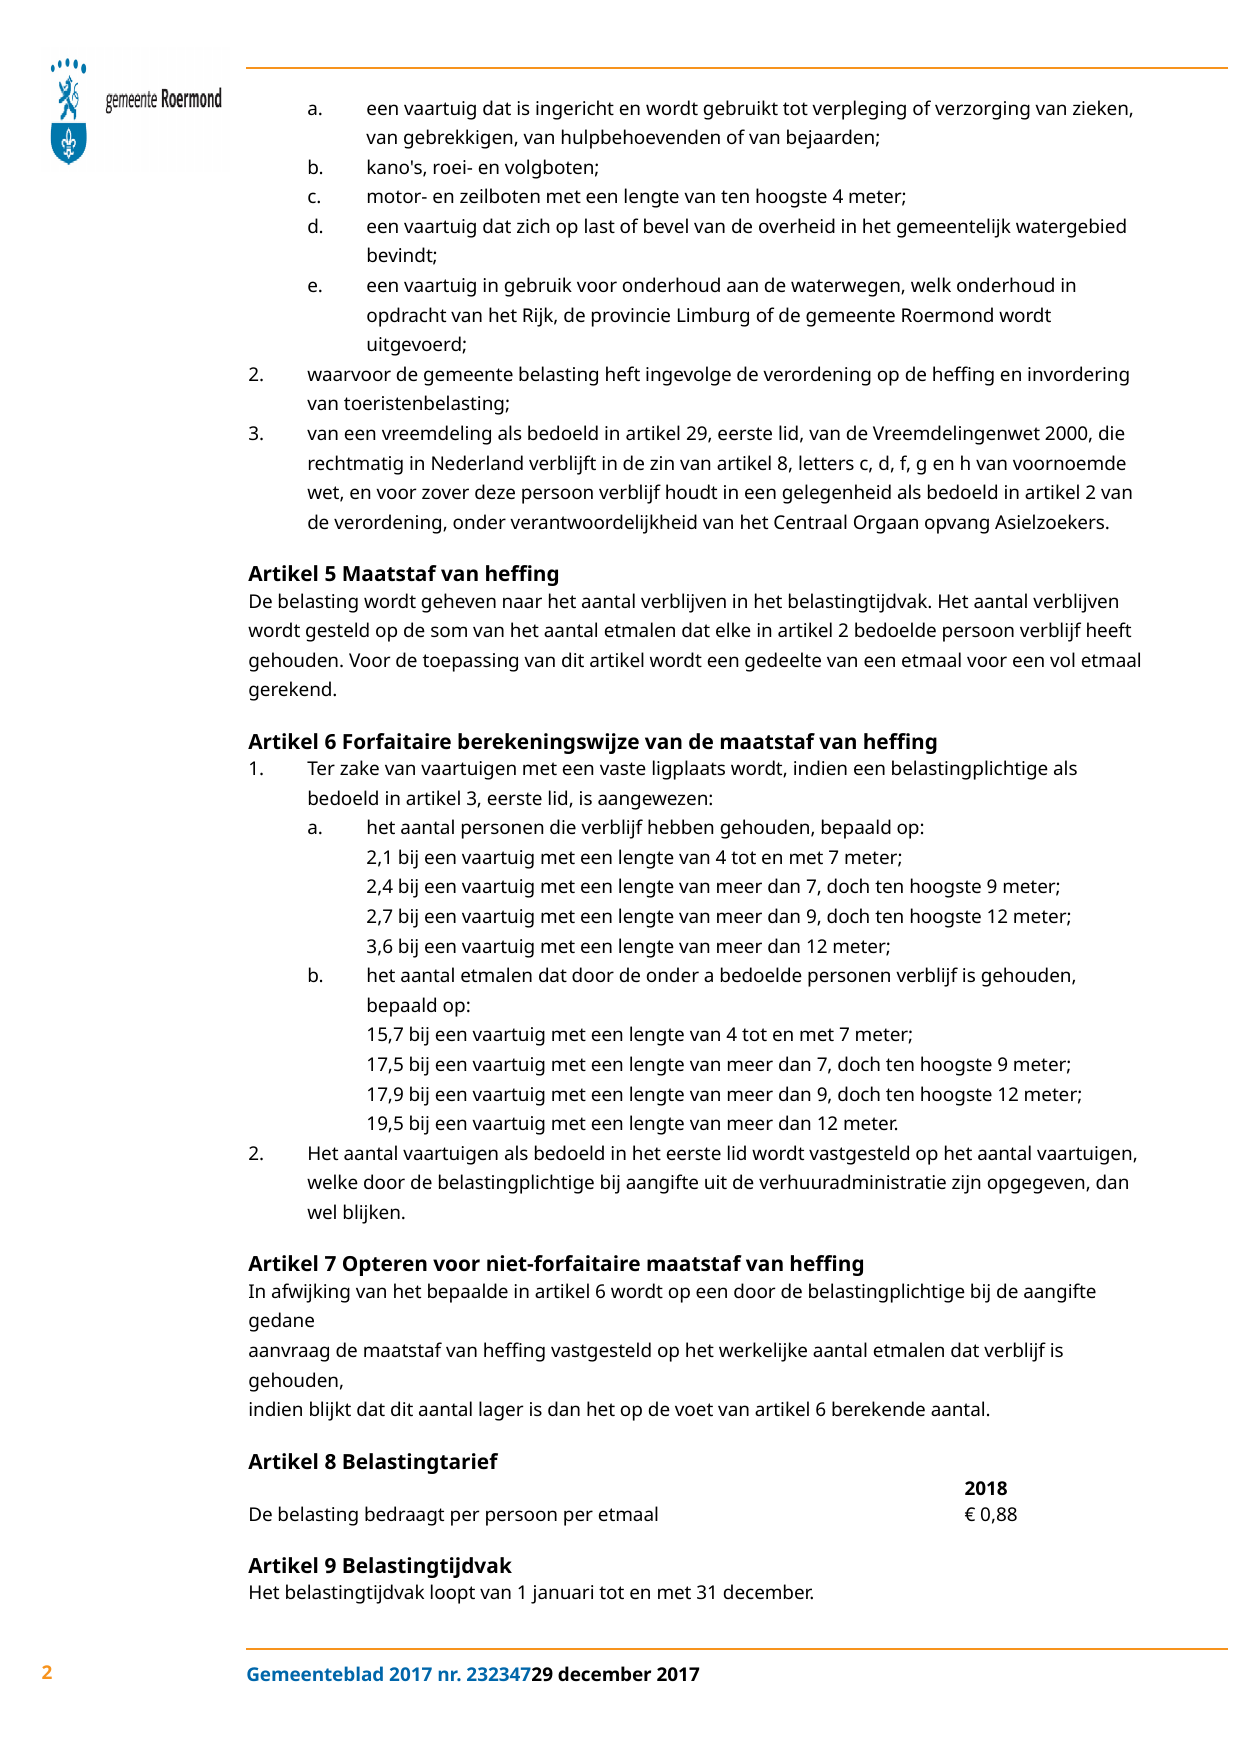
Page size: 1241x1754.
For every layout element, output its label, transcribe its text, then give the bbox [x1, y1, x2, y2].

list waarvoor de gemeente belasting heft ingevolge de verordening op de heffing en invordering van toeristenbelasting; [248, 361, 1152, 416]
list het aantal etmalen dat door de onder a bedoelde personen verblijf is gehouden, bepaald op: [307, 962, 1152, 1018]
list een vaartuig dat is ingericht en wordt gebruikt tot verpleging of verzorging van zieken, van gebrekkigen, van hulpbehoevenden of van bejaarden; [307, 95, 1152, 150]
text In afwijking van het bepaalde in artikel 6 wordt op een door de belastingplichtige bij de aangifte gedane [248, 1278, 1152, 1333]
list Ter zake van vaartuigen met een vaste ligplaats wordt, indien een belastingplichtige als bedoeld in artikel 3, eerste lid, is aangewezen: [248, 755, 1152, 811]
text Artikel 6 Forfaitaire berekeningswijze van de maatstaf van heffing [248, 727, 1152, 755]
list 2,4 bij een vaartuig met een lengte van meer dan 7, doch ten hoogste 9 meter; [307, 874, 1152, 899]
text Artikel 7 Opteren voor niet-forfaitaire maatstaf van heffing [248, 1249, 1152, 1278]
text aanvraag de maatstaf van heffing vastgesteld op het werkelijke aantal etmalen dat verblijf is gehouden, [248, 1337, 1152, 1392]
list motor- en zeilboten met een lengte van ten hoogste 4 meter; [307, 183, 1152, 209]
list 17,9 bij een vaartuig met een lengte van meer dan 9, doch ten hoogste 12 meter; [307, 1081, 1152, 1107]
table_header 2018 [964, 1475, 1152, 1501]
table_header [248, 1475, 964, 1501]
text Artikel 8 Belastingtarief [248, 1447, 1152, 1475]
table_cell De belasting bedraagt per persoon per etmaal [248, 1501, 964, 1527]
list Het aantal vaartuigen als bedoeld in het eerste lid wordt vastgesteld op het aantal vaartuigen, welke door de belastingplichtige bij aangifte uit de verhuuradministratie zijn opgegeven, dan wel blijken. [248, 1140, 1152, 1225]
list een vaartuig in gebruik voor onderhoud aan de waterwegen, welk onderhoud in opdracht van het Rijk, de provincie Limburg of de gemeente Roermond wordt uitgevoerd; [307, 272, 1152, 357]
list 19,5 bij een vaartuig met een lengte van meer dan 12 meter. [307, 1110, 1152, 1136]
list 2,1 bij een vaartuig met een lengte van 4 tot en met 7 meter; [307, 844, 1152, 870]
table_cell € 0,88 [964, 1501, 1152, 1527]
text De belasting wordt geheven naar het aantal verblijven in het belastingtijdvak. Het aantal verblijven wordt gesteld op de som van het aantal etmalen dat elke in artikel 2 bedoelde persoon verblijf heeft gehouden. Voor de toepassing van dit artikel wordt een gedeelte van een etmaal voor een vol etmaal gerekend. [248, 588, 1152, 702]
text Het belastingtijdvak loopt van 1 januari tot en met 31 december. [248, 1579, 1152, 1605]
text indien blijkt dat dit aantal lager is dan het op de voet van artikel 6 berekende aantal. [248, 1396, 1152, 1422]
list het aantal personen die verblijf hebben gehouden, bepaald op: [307, 814, 1152, 840]
list 2,7 bij een vaartuig met een lengte van meer dan 9, doch ten hoogste 12 meter; [307, 903, 1152, 929]
list 3,6 bij een vaartuig met een lengte van meer dan 12 meter; [307, 933, 1152, 959]
list kano's, roei- en volgboten; [307, 154, 1152, 180]
list 17,5 bij een vaartuig met een lengte van meer dan 7, doch ten hoogste 9 meter; [307, 1051, 1152, 1077]
text Artikel 5 Maatstaf van heffing [248, 559, 1152, 588]
text Artikel 9 Belastingtijdvak [248, 1551, 1152, 1579]
picture [41, 47, 231, 172]
list 15,7 bij een vaartuig met een lengte van 4 tot en met 7 meter; [307, 1022, 1152, 1047]
list van een vreemdeling als bedoeld in artikel 29, eerste lid, van de Vreemdelingenwet 2000, die rechtmatig in Nederland verblijft in de zin van artikel 8, letters c, d, f, g en h van voornoemde wet, en voor zover deze persoon verblijf houdt in een gelegenheid als bedoeld in artikel 2 van de verordening, onder verantwoordelijkheid van het Centraal Orgaan opvang Asielzoekers. [248, 420, 1152, 535]
list een vaartuig dat zich op last of bevel van de overheid in het gemeentelijk watergebied bevindt; [307, 213, 1152, 268]
